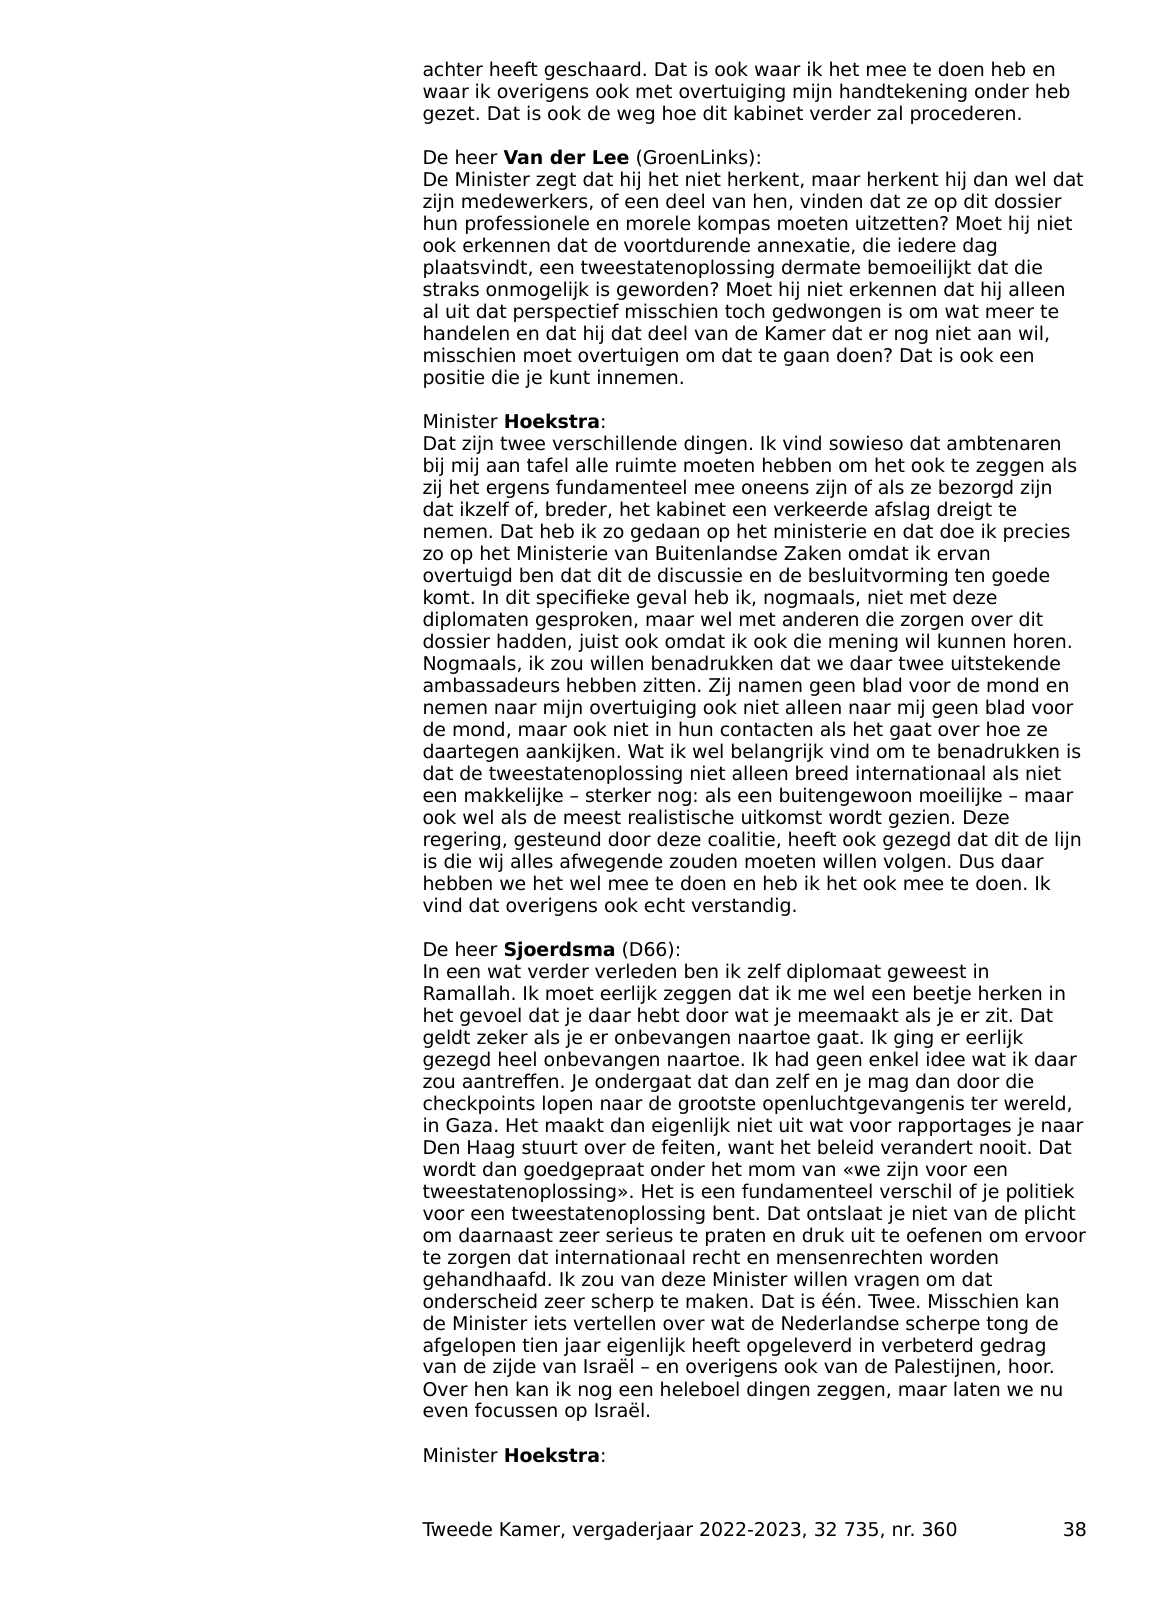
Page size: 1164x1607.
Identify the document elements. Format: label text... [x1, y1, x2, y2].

text Minister Hoekstra: [422, 411, 1087, 433]
text Dat zijn twee verschillende dingen. Ik vind sowieso dat ambtenaren bij mij aan tafel alle ruimte moeten hebben om het ook te zeggen als zij het ergens fundamenteel mee oneens zijn of als ze bezorgd zijn dat ikzelf of, breder, het kabinet een verkeerde afslag dreigt te nemen. Dat heb ik zo gedaan op het ministerie en dat doe ik precies zo op het Ministerie van Buitenlandse Zaken omdat ik ervan overtuigd ben dat dit de discussie en de besluitvorming ten goede komt. In dit specifieke geval heb ik, nogmaals, niet met deze diplomaten gesproken, maar wel met anderen die zorgen over dit dossier hadden, juist ook omdat ik ook die mening wil kunnen horen. Nogmaals, ik zou willen benadrukken dat we daar twee uitstekende ambassadeurs hebben zitten. Zij namen geen blad voor de mond en nemen naar mijn overtuiging ook niet alleen naar mij geen blad voor de mond, maar ook niet in hun contacten als het gaat over hoe ze daartegen aankijken. Wat ik wel belangrijk vind om te benadrukken is dat de tweestatenoplossing niet alleen breed internationaal als niet een makkelijke – sterker nog: als een buitengewoon moeilijke – maar ook wel als de meest realistische uitkomst wordt gezien. Deze regering, gesteund door deze coalitie, heeft ook gezegd dat dit de lijn is die wij alles afwegende zouden moeten willen volgen. Dus daar hebben we het wel mee te doen en heb ik het ook mee te doen. Ik vind dat overigens ook echt verstandig. [422, 433, 1087, 917]
text Minister Hoekstra: [422, 1444, 1087, 1467]
text De Minister zegt dat hij het niet herkent, maar herkent hij dan wel dat zijn medewerkers, of een deel van hen, vinden dat ze op dit dossier hun professionele en morele kompas moeten uitzetten? Moet hij niet ook erkennen dat de voortdurende annexatie, die iedere dag plaatsvindt, een tweestatenoplossing dermate bemoeilijkt dat die straks onmogelijk is geworden? Moet hij niet erkennen dat hij alleen al uit dat perspectief misschien toch gedwongen is om wat meer te handelen en dat hij dat deel van de Kamer dat er nog niet aan wil, misschien moet overtuigen om dat te gaan doen? Dat is ook een positie die je kunt innemen. [422, 169, 1087, 389]
text In een wat verder verleden ben ik zelf diplomaat geweest in Ramallah. Ik moet eerlijk zeggen dat ik me wel een beetje herken in het gevoel dat je daar hebt door wat je meemaakt als je er zit. Dat geldt zeker als je er onbevangen naartoe gaat. Ik ging er eerlijk gezegd heel onbevangen naartoe. Ik had geen enkel idee wat ik daar zou aantreffen. Je ondergaat dat dan zelf en je mag dan door die checkpoints lopen naar de grootste openluchtgevangenis ter wereld, in Gaza. Het maakt dan eigenlijk niet uit wat voor rapportages je naar Den Haag stuurt over de feiten, want het beleid verandert nooit. Dat wordt dan goedgepraat onder het mom van «we zijn voor een tweestatenoplossing». Het is een fundamenteel verschil of je politiek voor een tweestatenoplossing bent. Dat ontslaat je niet van de plicht om daarnaast zeer serieus te praten en druk uit te oefenen om ervoor te zorgen dat internationaal recht en mensenrechten worden gehandhaafd. Ik zou van deze Minister willen vragen om dat onderscheid zeer scherp te maken. Dat is één. Twee. Misschien kan de Minister iets vertellen over wat de Nederlandse scherpe tong de afgelopen tien jaar eigenlijk heeft opgeleverd in verbeterd gedrag van de zijde van Israël – en overigens ook van de Palestijnen, hoor. Over hen kan ik nog een heleboel dingen zeggen, maar laten we nu even focussen op Israël. [422, 961, 1087, 1422]
text achter heeft geschaard. Dat is ook waar ik het mee te doen heb en waar ik overigens ook met overtuiging mijn handtekening onder heb gezet. Dat is ook de weg hoe dit kabinet verder zal procederen. [422, 59, 1087, 125]
text De heer Van der Lee (GroenLinks): [422, 147, 1087, 169]
text De heer Sjoerdsma (D66): [422, 939, 1087, 961]
